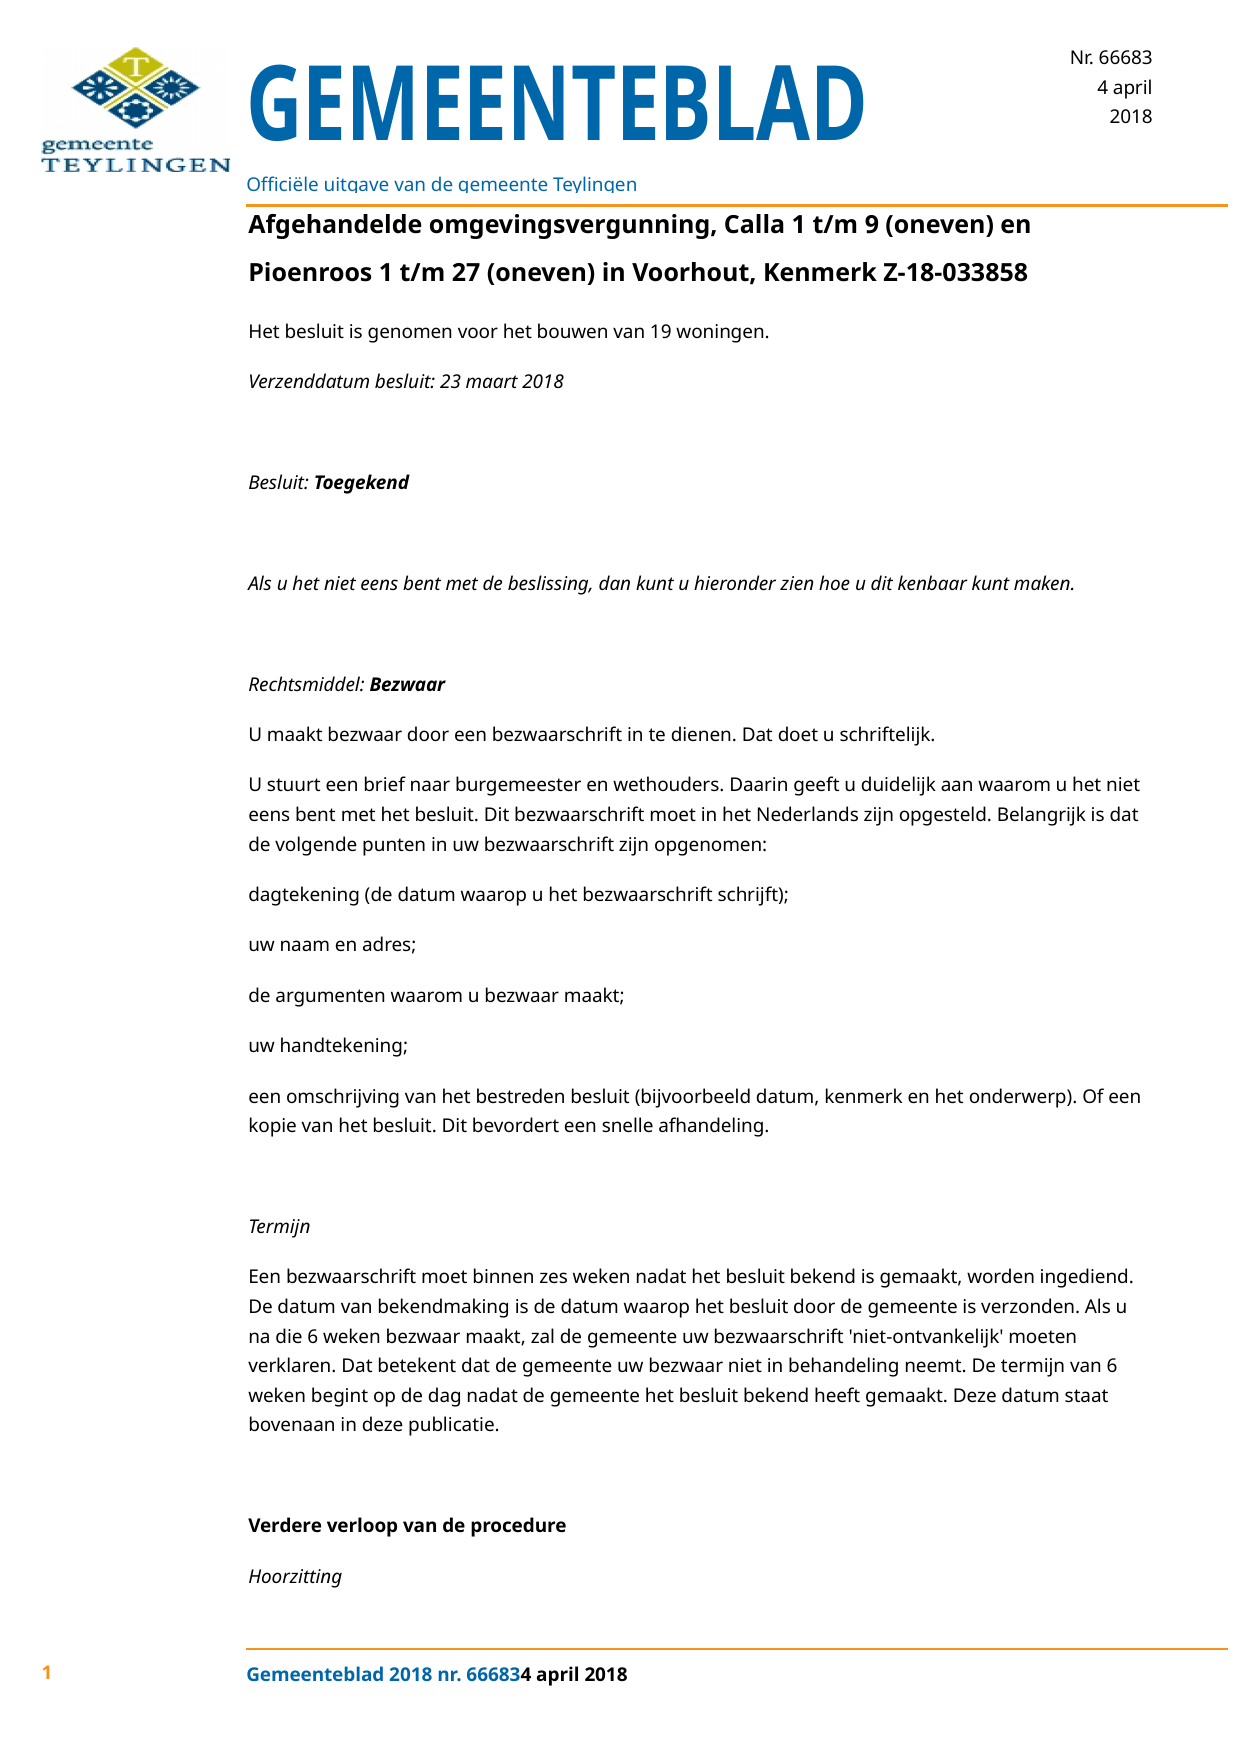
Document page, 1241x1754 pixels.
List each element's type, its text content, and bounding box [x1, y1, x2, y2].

text Rechtsmiddel: Bezwaar [248, 671, 1152, 697]
text U stuurt een brief naar burgemeester en wethouders. Daarin geeft u duidelijk aan waarom u het niet eens bent met het besluit. Dit bezwaarschrift moet in het Nederlands zijn opgesteld. Belangrijk is dat de volgende punten in uw bezwaarschrift zijn opgenomen: [248, 772, 1152, 857]
text uw naam en adres; [248, 932, 1152, 957]
text Het besluit is genomen voor het bouwen van 19 woningen. [248, 318, 1152, 344]
text Verdere verloop van de procedure [248, 1512, 1152, 1538]
text Als u het niet eens bent met de beslissing, dan kunt u hieronder zien hoe u dit kenbaar kunt maken. [248, 570, 1152, 596]
text een omschrijving van het bestreden besluit (bijvoorbeeld datum, kenmerk en het onderwerp). Of een kopie van het besluit. Dit bevordert een snelle afhandeling. [248, 1083, 1152, 1138]
text Afgehandelde omgevingsvergunning, Calla 1 t/m 9 (oneven) en Pioenroos 1 t/m 27 (oneven) in Voorhout, Kenmerk Z-18-033858 [248, 207, 1152, 288]
text U maakt bezwaar door een bezwaarschrift in te dienen. Dat doet u schriftelijk. [248, 721, 1152, 747]
text Besluit: Toegekend [248, 469, 1152, 495]
text uw handtekening; [248, 1032, 1152, 1058]
text Een bezwaarschrift moet binnen zes weken nadat het besluit bekend is gemaakt, worden ingediend. De datum van bekendmaking is de datum waarop het besluit door de gemeente is verzonden. Als u na die 6 weken bezwaar maakt, zal de gemeente uw bezwaarschrift 'niet-ontvankelijk' moeten verklaren. Dat betekent dat de gemeente uw bezwaar niet in behandeling neemt. De termijn van 6 weken begint op de dag nadat de gemeente het besluit bekend heeft gemaakt. Deze datum staat bovenaan in deze publicatie. [248, 1264, 1152, 1437]
text de argumenten waarom u bezwaar maakt; [248, 982, 1152, 1008]
picture [41, 47, 231, 172]
text Hoorzitting [248, 1563, 1152, 1589]
text Termijn [248, 1213, 1152, 1239]
text dagtekening (de datum waarop u het bezwaarschrift schrijft); [248, 881, 1152, 907]
text Verzenddatum besluit: 23 maart 2018 [248, 368, 1152, 394]
